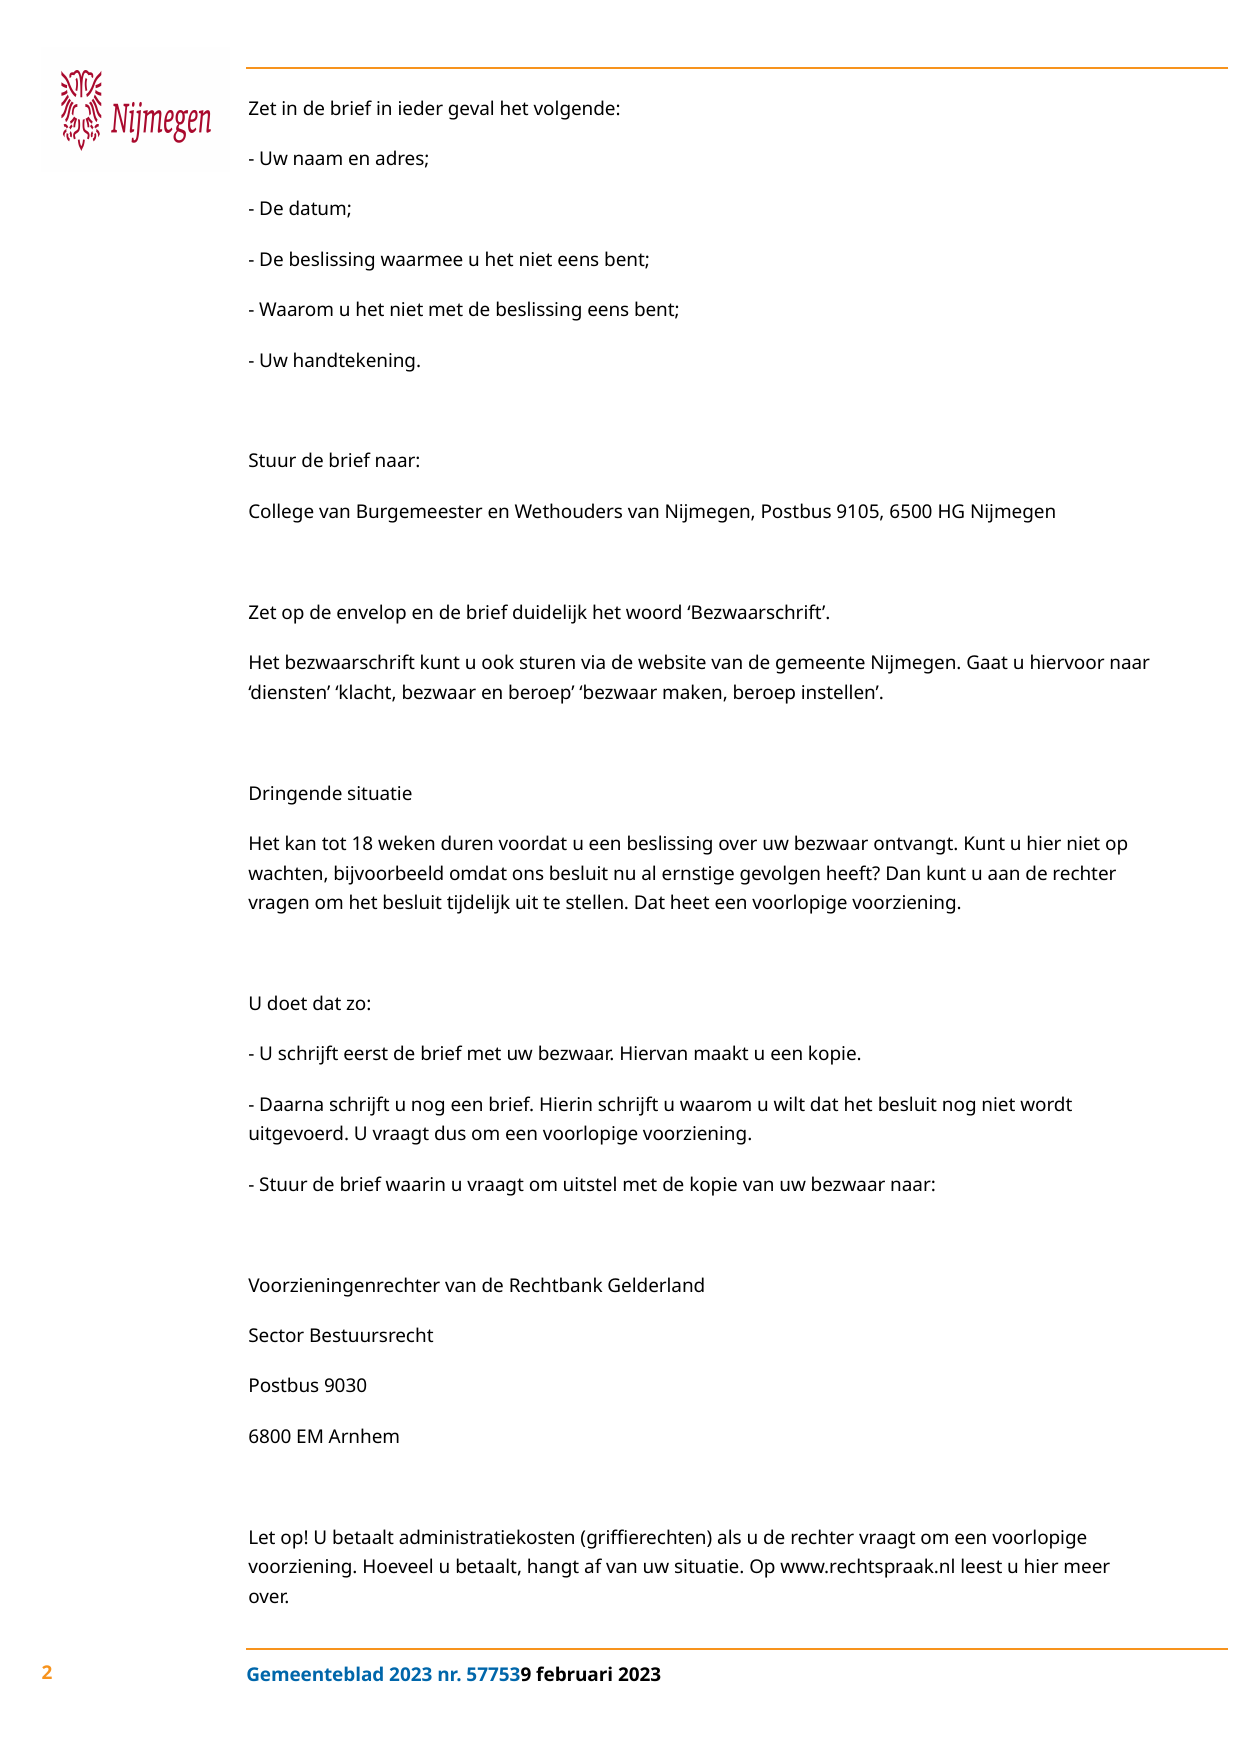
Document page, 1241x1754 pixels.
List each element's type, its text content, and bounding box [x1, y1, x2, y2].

text Zet op de envelop en de brief duidelijk het woord ‘Bezwaarschrift’. [248, 599, 1152, 625]
text U doet dat zo: [248, 990, 1152, 1016]
text - De beslissing waarmee u het niet eens bent; [248, 246, 1152, 272]
text 6800 EM Arnhem [248, 1423, 1152, 1449]
text College van Burgemeester en Wethouders van Nijmegen, Postbus 9105, 6500 HG Nijmegen [248, 498, 1152, 524]
text Dringende situatie [248, 780, 1152, 806]
text Postbus 9030 [248, 1373, 1152, 1398]
text - Uw handtekening. [248, 347, 1152, 373]
text Sector Bestuursrecht [248, 1322, 1152, 1348]
picture [41, 47, 231, 172]
text Stuur de brief naar: [248, 448, 1152, 473]
text Zet in de brief in ieder geval het volgende: [248, 95, 1152, 121]
text - De datum; [248, 196, 1152, 221]
text - Daarna schrijft u nog een brief. Hierin schrijft u waarom u wilt dat het besluit nog niet wordt uitgevoerd. U vraagt dus om een voorlopige voorziening. [248, 1091, 1152, 1146]
text - Stuur de brief waarin u vraagt om uitstel met de kopie van uw bezwaar naar: [248, 1171, 1152, 1197]
text Voorzieningenrechter van de Rechtbank Gelderland [248, 1272, 1152, 1298]
text - Uw naam en adres; [248, 145, 1152, 171]
text - U schrijft eerst de brief met uw bezwaar. Hiervan maakt u een kopie. [248, 1041, 1152, 1066]
text Het kan tot 18 weken duren voordat u een beslissing over uw bezwaar ontvangt. Kunt u hier niet op wachten, bijvoorbeeld omdat ons besluit nu al ernstige gevolgen heeft? Dan kunt u aan de rechter vragen om het besluit tijdelijk uit te stellen. Dat heet een voorlopige voorziening. [248, 830, 1152, 915]
text Let op! U betaalt administratiekosten (griffierechten) als u de rechter vraagt om een voorlopige voorziening. Hoeveel u betaalt, hangt af van uw situatie. Op www.rechtspraak.nl leest u hier meer over. [248, 1524, 1152, 1609]
text - Waarom u het niet met de beslissing eens bent; [248, 296, 1152, 322]
text Het bezwaarschrift kunt u ook sturen via de website van de gemeente Nijmegen. Gaat u hiervoor naar ‘diensten’ ‘klacht, bezwaar en beroep’ ‘bezwaar maken, beroep instellen’. [248, 649, 1152, 705]
